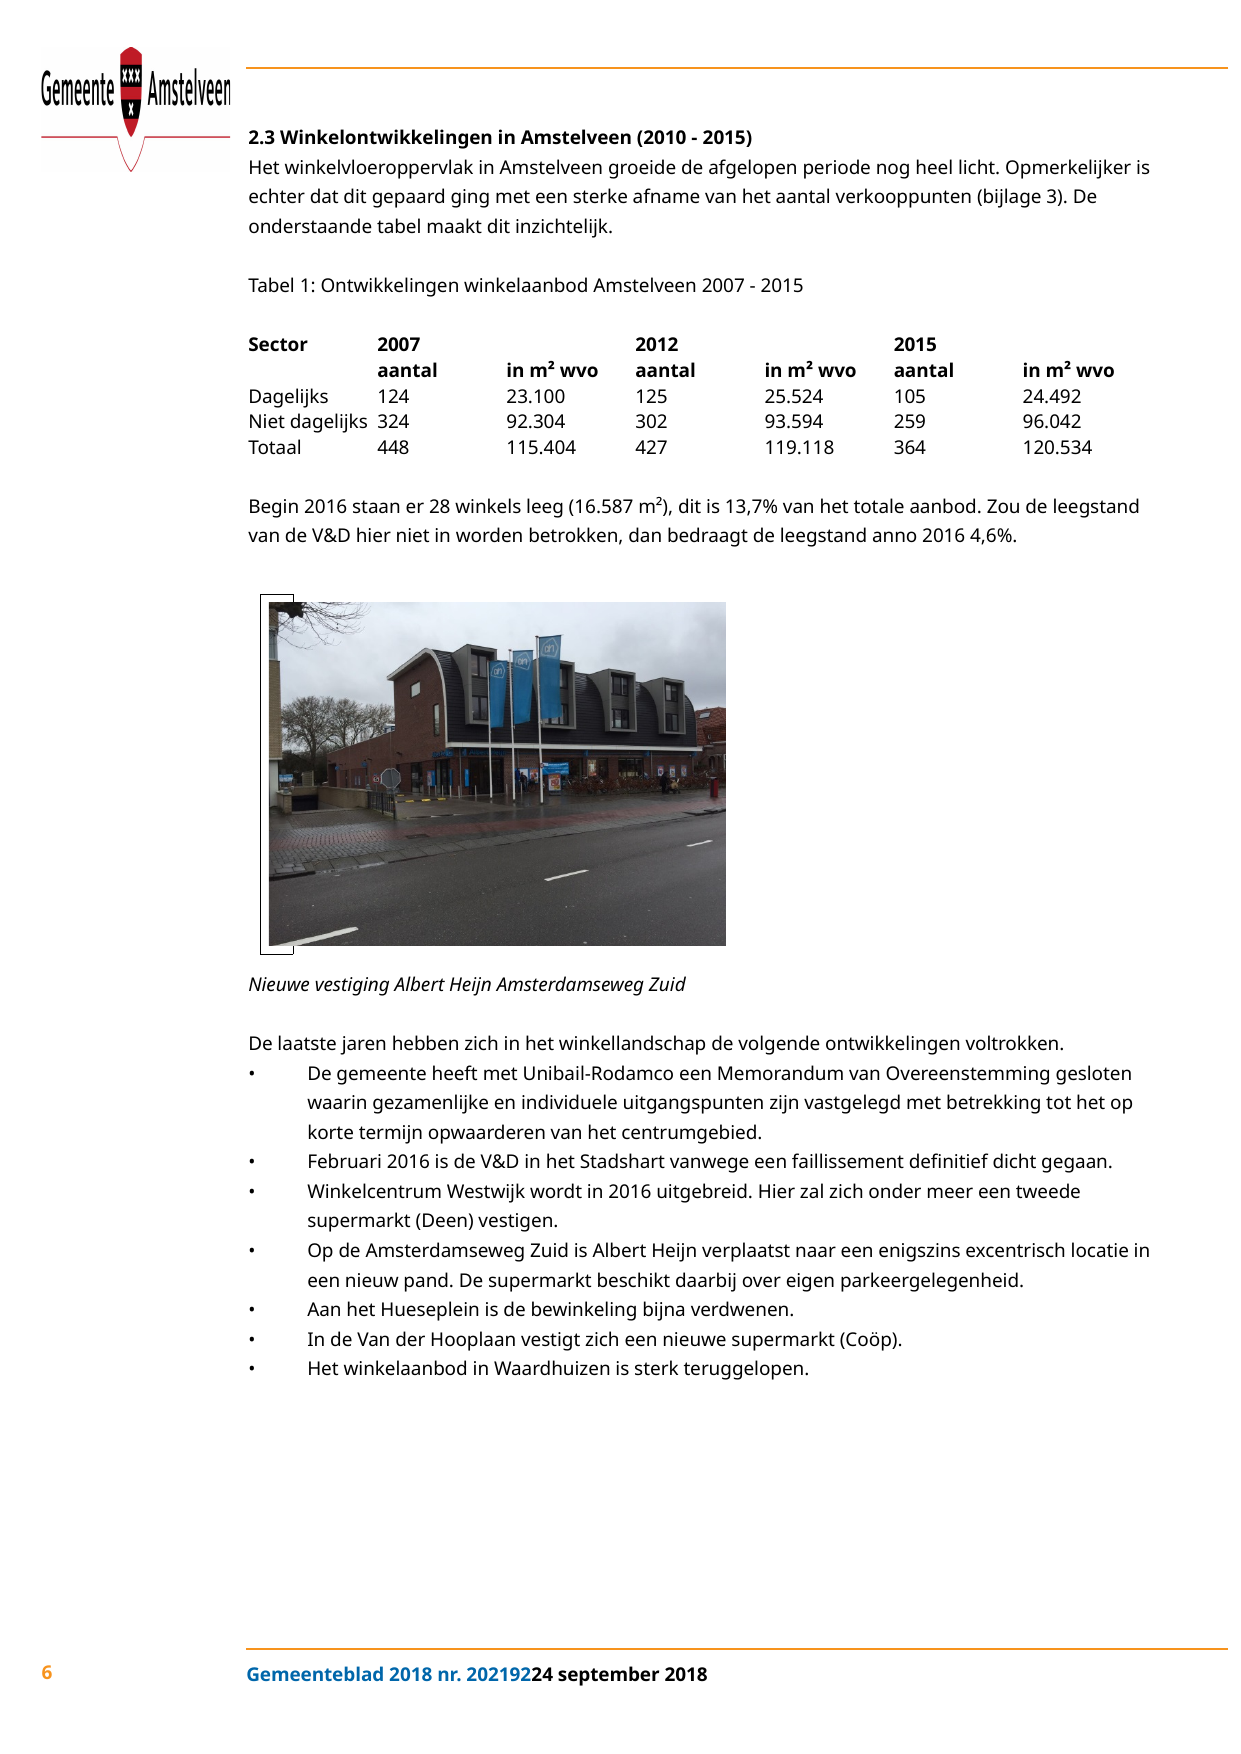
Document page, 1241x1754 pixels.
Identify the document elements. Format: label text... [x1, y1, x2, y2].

table_cell in m² wvo [1023, 357, 1152, 383]
table_cell 119.118 [764, 435, 893, 460]
table_cell 302 [635, 409, 764, 434]
table_header 2012 [635, 332, 893, 357]
list Winkelcentrum Westwijk wordt in 2016 uitgebreid. Hier zal zich onder meer een tweede supermarkt (Deen) vestigen. [248, 1178, 1152, 1233]
table_cell 448 [377, 435, 506, 460]
list De gemeente heeft met Unibail-Rodamco een Memorandum van Overeenstemming gesloten waarin gezamenlijke en individuele uitgangspunten zijn vastgelegd met betrekking tot het op korte termijn opwaarderen van het centrumgebied. [248, 1060, 1152, 1145]
table_cell aantal [635, 357, 764, 383]
table_cell 427 [635, 435, 764, 460]
table_cell 23.100 [506, 383, 635, 409]
table_cell 25.524 [764, 383, 893, 409]
table_cell 93.594 [764, 409, 893, 434]
text Tabel 1: Ontwikkelingen winkelaanbod Amstelveen 2007 - 2015 [248, 272, 1152, 298]
table_cell Niet dagelijks [248, 409, 377, 434]
table_cell 120.534 [1023, 435, 1152, 460]
table_cell [248, 357, 377, 383]
table_cell 96.042 [1023, 409, 1152, 434]
text Begin 2016 staan er 28 winkels leeg (16.587 m²), dit is 13,7% van het totale aanbod. Zou de leegstand van de V&D hier niet in worden betrokken, dan bedraagt de leegstand anno 2016 4,6%. [248, 493, 1152, 548]
text De laatste jaren hebben zich in het winkellandschap de volgende ontwikkelingen voltrokken. [248, 1030, 1152, 1056]
table_header [261, 595, 293, 954]
table_cell 115.404 [506, 435, 635, 460]
table_cell Nieuwe vestiging Albert Heijn Amsterdamseweg Zuid [248, 972, 1152, 997]
table_header 2015 [894, 332, 1152, 357]
table_cell 125 [635, 383, 764, 409]
table_cell 105 [894, 383, 1022, 409]
table_cell 364 [894, 435, 1022, 460]
list Februari 2016 is de V&D in het Stadshart vanwege een faillissement definitief dicht gegaan. [248, 1148, 1152, 1174]
text Het winkelvloeroppervlak in Amstelveen groeide de afgelopen periode nog heel licht. Opmerkelijker is echter dat dit gepaard ging met een sterke afname van het aantal verkooppunten (bijlage 3). De onderstaande tabel maakt dit inzichtelijk. [248, 154, 1152, 239]
table_cell in m² wvo [764, 357, 893, 383]
list Het winkelaanbod in Waardhuizen is sterk teruggelopen. [248, 1356, 1152, 1381]
table_cell 124 [377, 383, 506, 409]
table_cell 92.304 [506, 409, 635, 434]
table_cell 259 [894, 409, 1022, 434]
table_cell Totaal [248, 435, 377, 460]
table_cell aantal [894, 357, 1022, 383]
list In de Van der Hooplaan vestigt zich een nieuwe supermarkt (Coöp). [248, 1326, 1152, 1352]
list Aan het Hueseplein is de bewinkeling bijna verdwenen. [248, 1296, 1152, 1322]
text 2.3 Winkelontwikkelingen in Amstelveen (2010 - 2015) [248, 124, 1152, 150]
table_cell 324 [377, 409, 506, 434]
table_cell Dagelijks [248, 383, 377, 409]
table_header [700, 582, 1152, 972]
picture [41, 47, 231, 172]
list Op de Amsterdamseweg Zuid is Albert Heijn verplaatst naar een enigszins excentrisch locatie in een nieuw pand. De supermarkt beschikt daarbij over eigen parkeergelegenheid. [248, 1237, 1152, 1293]
table_cell 24.492 [1023, 383, 1152, 409]
table_header 2007 [377, 332, 635, 357]
picture [268, 602, 726, 946]
table_header Sector [248, 332, 377, 357]
table_cell aantal [377, 357, 506, 383]
table_header [248, 582, 700, 972]
table_cell in m² wvo [506, 357, 635, 383]
